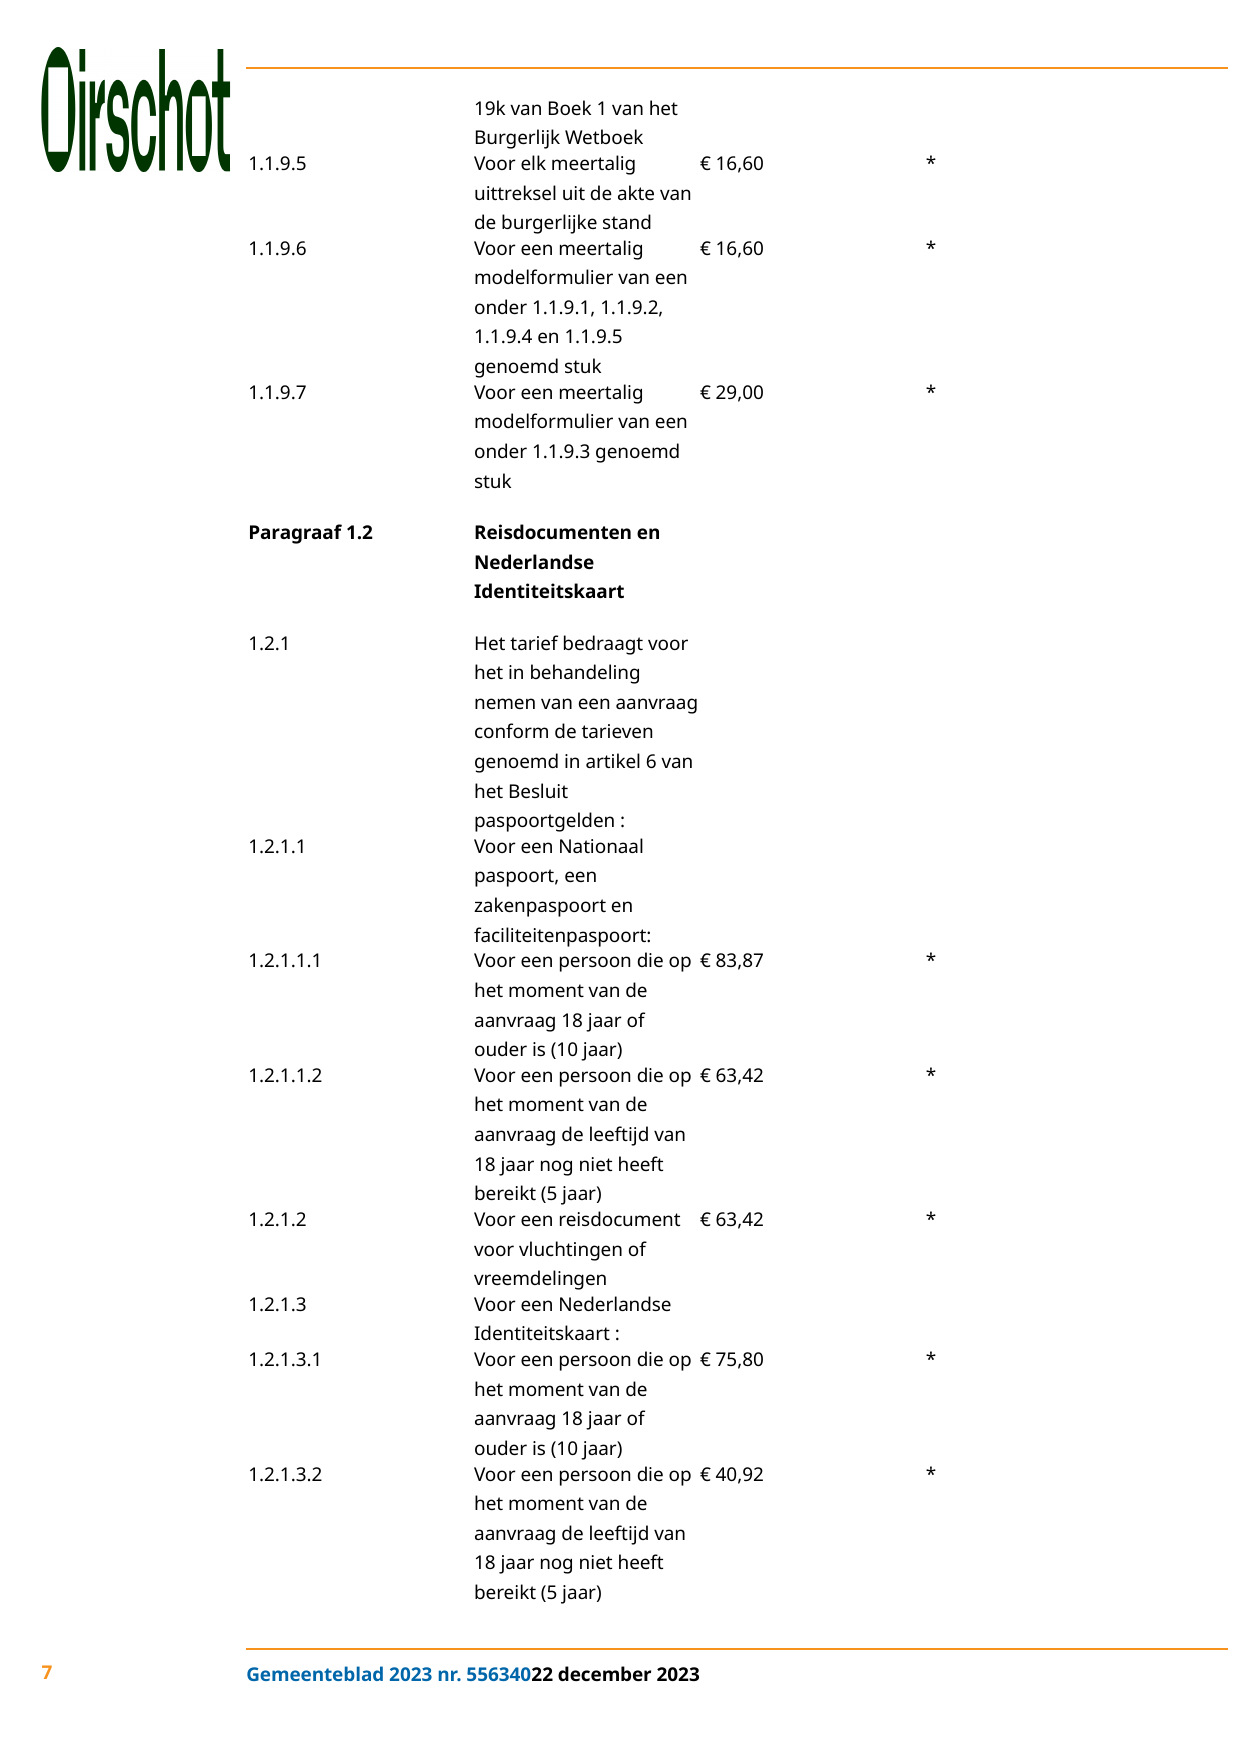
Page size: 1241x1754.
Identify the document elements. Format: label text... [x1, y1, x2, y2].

table_cell € 29,00 [700, 379, 926, 493]
picture [41, 47, 231, 172]
table_cell € 40,92 [700, 1461, 926, 1605]
table_cell [926, 1291, 1152, 1346]
table_cell 1.2.1.1.2 [248, 1062, 474, 1206]
table_cell [700, 95, 926, 150]
table_cell 1.2.1.3 [248, 1291, 474, 1346]
table_cell * [926, 1461, 1152, 1605]
table_cell * [926, 150, 1152, 235]
table_cell [926, 833, 1152, 948]
table_cell Voor een persoon die op het moment van de aanvraag de leeftijd van 18 jaar nog niet heeft bereikt (5 jaar) [474, 1461, 700, 1605]
table_cell € 16,60 [700, 235, 926, 379]
table_cell Voor een Nederlandse Identiteitskaart : [474, 1291, 700, 1346]
table_cell 1.2.1.2 [248, 1206, 474, 1291]
table_cell Paragraaf 1.2 [248, 519, 474, 604]
table_cell Voor een persoon die op het moment van de aanvraag 18 jaar of ouder is (10 jaar) [474, 948, 700, 1062]
table_cell [700, 630, 926, 833]
table_cell 1.2.1.1.1 [248, 948, 474, 1062]
table_cell 1.2.1.3.2 [248, 1461, 474, 1605]
table_cell [700, 604, 926, 630]
table_cell 1.1.9.7 [248, 379, 474, 493]
table_cell [474, 604, 700, 630]
table_cell € 83,87 [700, 948, 926, 1062]
table_cell 1.1.9.5 [248, 150, 474, 235]
table_cell * [926, 1062, 1152, 1206]
table_cell Voor elk meertalig uittreksel uit de akte van de burgerlijke stand [474, 150, 700, 235]
table_cell 1.2.1.1 [248, 833, 474, 948]
table_cell [926, 519, 1152, 604]
table_cell [926, 95, 1152, 150]
table_cell Voor een persoon die op het moment van de aanvraag 18 jaar of ouder is (10 jaar) [474, 1346, 700, 1461]
table_cell Voor een Nationaal paspoort, een zakenpaspoort en faciliteitenpaspoort: [474, 833, 700, 948]
table_cell 19k van Boek 1 van het Burgerlijk Wetboek [474, 95, 700, 150]
table_cell * [926, 235, 1152, 379]
table_cell [248, 95, 474, 150]
table_cell Reisdocumenten en Nederlandse Identiteitskaart [474, 519, 700, 604]
table_cell € 16,60 [700, 150, 926, 235]
table_cell 1.2.1 [248, 630, 474, 833]
table_cell [700, 494, 926, 519]
table_cell [926, 630, 1152, 833]
table_cell [700, 1291, 926, 1346]
table_cell € 63,42 [700, 1062, 926, 1206]
table_cell Het tarief bedraagt voor het in behandeling nemen van een aanvraag conform de tarieven genoemd in artikel 6 van het Besluit paspoortgelden : [474, 630, 700, 833]
table_cell Voor een meertalig modelformulier van een onder 1.1.9.3 genoemd stuk [474, 379, 700, 493]
table_cell 1.1.9.6 [248, 235, 474, 379]
table_cell Voor een persoon die op het moment van de aanvraag de leeftijd van 18 jaar nog niet heeft bereikt (5 jaar) [474, 1062, 700, 1206]
table_cell € 75,80 [700, 1346, 926, 1461]
table_cell [700, 833, 926, 948]
table_cell * [926, 379, 1152, 493]
table_cell Voor een reisdocument voor vluchtingen of vreemdelingen [474, 1206, 700, 1291]
table_cell * [926, 1206, 1152, 1291]
table_cell [248, 604, 474, 630]
table_cell * [926, 1346, 1152, 1461]
table_cell [248, 494, 474, 519]
table_cell [474, 494, 700, 519]
table_cell [926, 494, 1152, 519]
table_cell € 63,42 [700, 1206, 926, 1291]
table_cell [926, 604, 1152, 630]
table_cell * [926, 948, 1152, 1062]
table_cell 1.2.1.3.1 [248, 1346, 474, 1461]
table_cell Voor een meertalig modelformulier van een onder 1.1.9.1, 1.1.9.2, 1.1.9.4 en 1.1.9.5 genoemd stuk [474, 235, 700, 379]
table_cell [700, 519, 926, 604]
